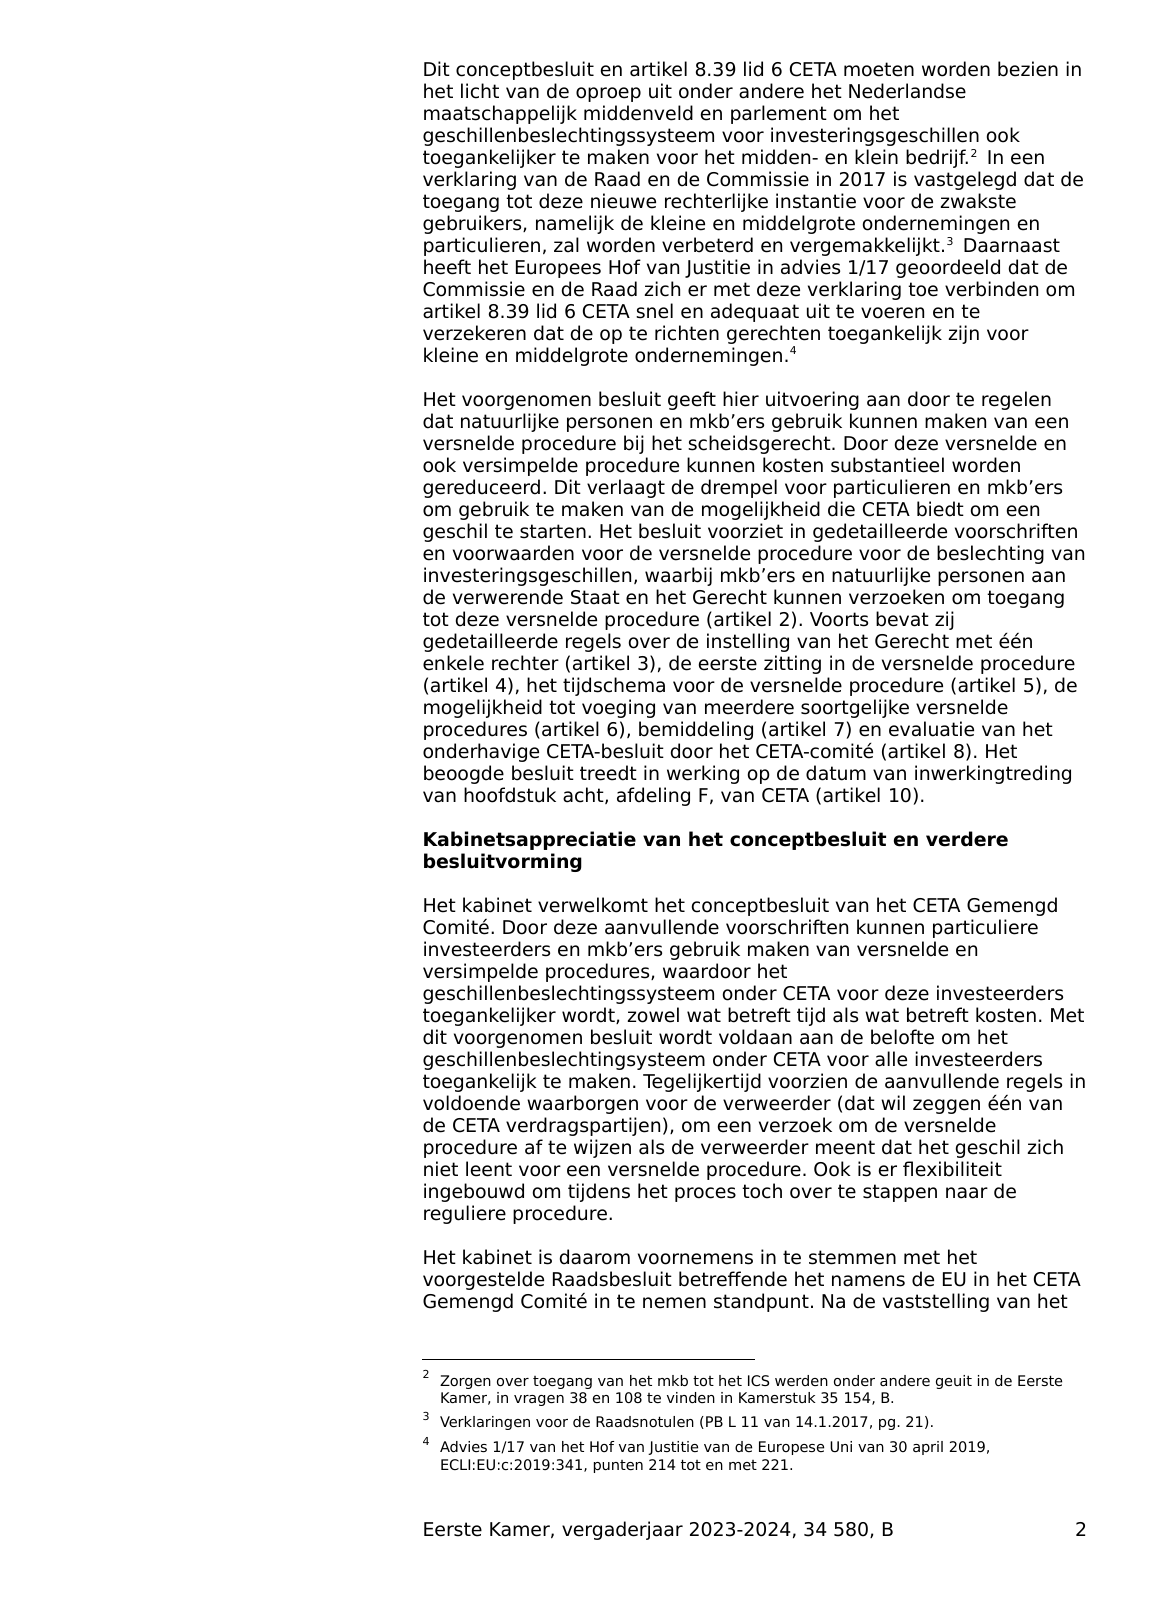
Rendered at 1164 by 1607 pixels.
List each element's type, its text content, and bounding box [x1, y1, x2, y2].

text Het kabinet verwelkomt het conceptbesluit van het CETA Gemengd Comité. Door deze aanvullende voorschriften kunnen particuliere investeerders en mkb’ers gebruik maken van versnelde en versimpelde procedures, waardoor het geschillenbeslechtingssysteem onder CETA voor deze investeerders toegankelijker wordt, zowel wat betreft tijd als wat betreft kosten. Met dit voorgenomen besluit wordt voldaan aan de belofte om het geschillenbeslechtingsysteem onder CETA voor alle investeerders toegankelijk te maken. Tegelijkertijd voorzien de aanvullende regels in voldoende waarborgen voor de verweerder (dat wil zeggen één van de CETA verdragspartijen), om een verzoek om de versnelde procedure af te wijzen als de verweerder meent dat het geschil zich niet leent voor een versnelde procedure. Ook is er flexibiliteit ingebouwd om tijdens het proces toch over te stappen naar de reguliere procedure. [422, 895, 1087, 1224]
text Dit conceptbesluit en artikel 8.39 lid 6 CETA moeten worden bezien in het licht van de oproep uit onder andere het Nederlandse maatschappelijk middenveld en parlement om het geschillenbeslechtingssysteem voor investeringsgeschillen ook toegankelijker te maken voor het midden- en klein bedrijf. In een verklaring van de Raad en de Commissie in 2017 is vastgelegd dat de toegang tot deze nieuwe rechterlijke instantie voor de zwakste gebruikers, namelijk de kleine en middelgrote ondernemingen en particulieren, zal worden verbeterd en vergemakkelijkt. Daarnaast heeft het Europees Hof van Justitie in advies 1/17 geoordeeld dat de Commissie en de Raad zich er met deze verklaring toe verbinden om artikel 8.39 lid 6 CETA snel en adequaat uit te voeren en te verzekeren dat de op te richten gerechten toegankelijk zijn voor kleine en middelgrote ondernemingen. [422, 59, 1087, 367]
text Zorgen over toegang van het mkb tot het ICS werden onder andere geuit in de Eerste Kamer, in vragen 38 en 108 te vinden in Kamerstuk 35 154, B. [422, 1368, 1087, 1407]
text Het kabinet is daarom voornemens in te stemmen met het voorgestelde Raadsbesluit betreffende het namens de EU in het CETA Gemengd Comité in te nemen standpunt. Na de vaststelling van het [422, 1247, 1087, 1313]
text Verklaringen voor de Raadsnotulen (PB L 11 van 14.1.2017, pg. 21). [422, 1410, 1087, 1432]
subtitle Kabinetsappreciatie van het conceptbesluit en verdere besluitvorming [422, 829, 1087, 873]
text Het voorgenomen besluit geeft hier uitvoering aan door te regelen dat natuurlijke personen en mkb’ers gebruik kunnen maken van een versnelde procedure bij het scheidsgerecht. Door deze versnelde en ook versimpelde procedure kunnen kosten substantieel worden gereduceerd. Dit verlaagt de drempel voor particulieren en mkb’ers om gebruik te maken van de mogelijkheid die CETA biedt om een geschil te starten. Het besluit voorziet in gedetailleerde voorschriften en voorwaarden voor de versnelde procedure voor de beslechting van investeringsgeschillen, waarbij mkb’ers en natuurlijke personen aan de verwerende Staat en het Gerecht kunnen verzoeken om toegang tot deze versnelde procedure (artikel 2). Voorts bevat zij gedetailleerde regels over de instelling van het Gerecht met één enkele rechter (artikel 3), de eerste zitting in de versnelde procedure (artikel 4), het tijdschema voor de versnelde procedure (artikel 5), de mogelijkheid tot voeging van meerdere soortgelijke versnelde procedures (artikel 6), bemiddeling (artikel 7) en evaluatie van het onderhavige CETA-besluit door het CETA-comité (artikel 8). Het beoogde besluit treedt in werking op de datum van inwerkingtreding van hoofdstuk acht, afdeling F, van CETA (artikel 10). [422, 389, 1087, 807]
text Advies 1/17 van het Hof van Justitie van de Europese Uni van 30 april 2019, ECLI:EU:c:2019:341, punten 214 tot en met 221. [422, 1435, 1087, 1474]
